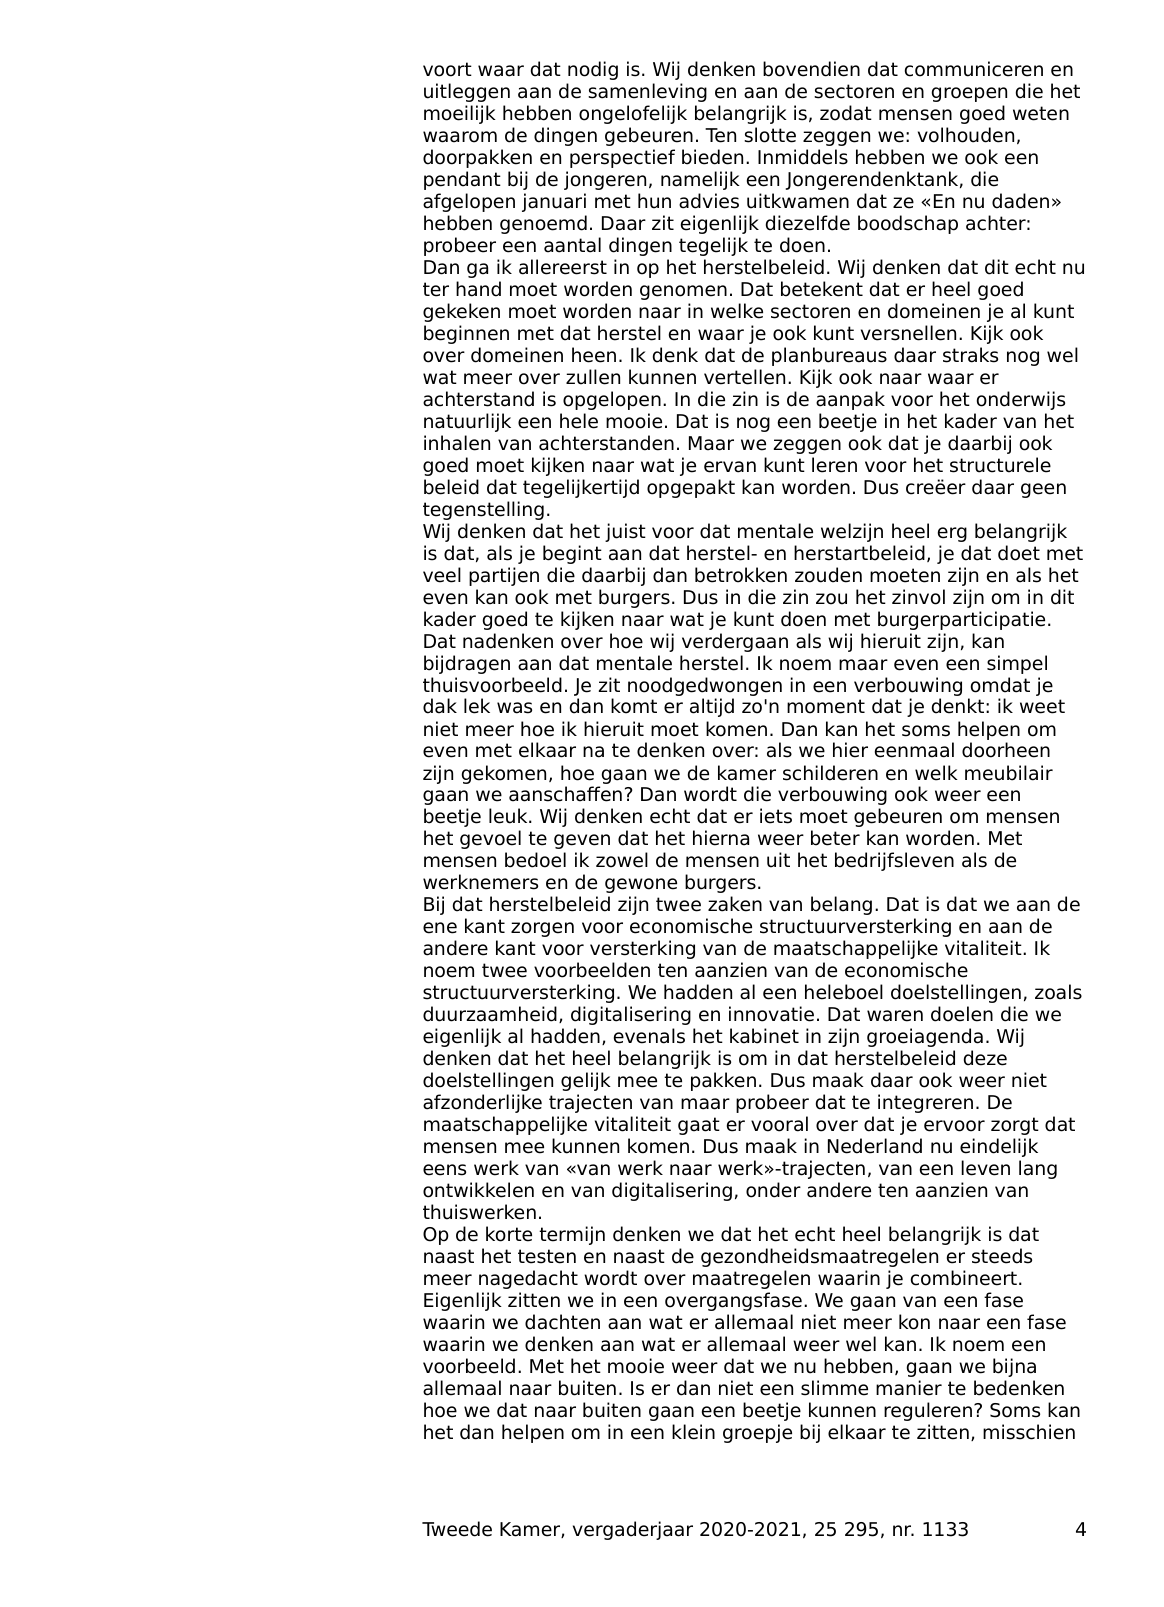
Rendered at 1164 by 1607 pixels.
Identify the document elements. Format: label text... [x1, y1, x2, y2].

text Bij dat herstelbeleid zijn twee zaken van belang. Dat is dat we aan de ene kant zorgen voor economische structuurversterking en aan de andere kant voor versterking van de maatschappelijke vitaliteit. Ik noem twee voorbeelden ten aanzien van de economische structuurversterking. We hadden al een heleboel doelstellingen, zoals duurzaamheid, digitalisering en innovatie. Dat waren doelen die we eigenlijk al hadden, evenals het kabinet in zijn groeiagenda. Wij denken dat het heel belangrijk is om in dat herstelbeleid deze doelstellingen gelijk mee te pakken. Dus maak daar ook weer niet afzonderlijke trajecten van maar probeer dat te integreren. De maatschappelijke vitaliteit gaat er vooral over dat je ervoor zorgt dat mensen mee kunnen komen. Dus maak in Nederland nu eindelijk eens werk van «van werk naar werk»-trajecten, van een leven lang ontwikkelen en van digitalisering, onder andere ten aanzien van thuiswerken. [422, 894, 1087, 1224]
text Dan ga ik allereerst in op het herstelbeleid. Wij denken dat dit echt nu ter hand moet worden genomen. Dat betekent dat er heel goed gekeken moet worden naar in welke sectoren en domeinen je al kunt beginnen met dat herstel en waar je ook kunt versnellen. Kijk ook over domeinen heen. Ik denk dat de planbureaus daar straks nog wel wat meer over zullen kunnen vertellen. Kijk ook naar waar er achterstand is opgelopen. In die zin is de aanpak voor het onderwijs natuurlijk een hele mooie. Dat is nog een beetje in het kader van het inhalen van achterstanden. Maar we zeggen ook dat je daarbij ook goed moet kijken naar wat je ervan kunt leren voor het structurele beleid dat tegelijkertijd opgepakt kan worden. Dus creëer daar geen tegenstelling. [422, 257, 1087, 521]
text Op de korte termijn denken we dat het echt heel belangrijk is dat naast het testen en naast de gezondheidsmaatregelen er steeds meer nagedacht wordt over maatregelen waarin je combineert. Eigenlijk zitten we in een overgangsfase. We gaan van een fase waarin we dachten aan wat er allemaal niet meer kon naar een fase waarin we denken aan wat er allemaal weer wel kan. Ik noem een voorbeeld. Met het mooie weer dat we nu hebben, gaan we bijna allemaal naar buiten. Is er dan niet een slimme manier te bedenken hoe we dat naar buiten gaan een beetje kunnen reguleren? Soms kan het dan helpen om in een klein groepje bij elkaar te zitten, misschien [422, 1224, 1087, 1444]
text voort waar dat nodig is. Wij denken bovendien dat communiceren en uitleggen aan de samenleving en aan de sectoren en groepen die het moeilijk hebben ongelofelijk belangrijk is, zodat mensen goed weten waarom de dingen gebeuren. Ten slotte zeggen we: volhouden, doorpakken en perspectief bieden. Inmiddels hebben we ook een pendant bij de jongeren, namelijk een Jongerendenktank, die afgelopen januari met hun advies uitkwamen dat ze «En nu daden» hebben genoemd. Daar zit eigenlijk diezelfde boodschap achter: probeer een aantal dingen tegelijk te doen. [422, 59, 1087, 257]
text Wij denken dat het juist voor dat mentale welzijn heel erg belangrijk is dat, als je begint aan dat herstel- en herstartbeleid, je dat doet met veel partijen die daarbij dan betrokken zouden moeten zijn en als het even kan ook met burgers. Dus in die zin zou het zinvol zijn om in dit kader goed te kijken naar wat je kunt doen met burgerparticipatie. Dat nadenken over hoe wij verdergaan als wij hieruit zijn, kan bijdragen aan dat mentale herstel. Ik noem maar even een simpel thuisvoorbeeld. Je zit noodgedwongen in een verbouwing omdat je dak lek was en dan komt er altijd zo'n moment dat je denkt: ik weet niet meer hoe ik hieruit moet komen. Dan kan het soms helpen om even met elkaar na te denken over: als we hier eenmaal doorheen zijn gekomen, hoe gaan we de kamer schilderen en welk meubilair gaan we aanschaffen? Dan wordt die verbouwing ook weer een beetje leuk. Wij denken echt dat er iets moet gebeuren om mensen het gevoel te geven dat het hierna weer beter kan worden. Met mensen bedoel ik zowel de mensen uit het bedrijfsleven als de werknemers en de gewone burgers. [422, 521, 1087, 894]
